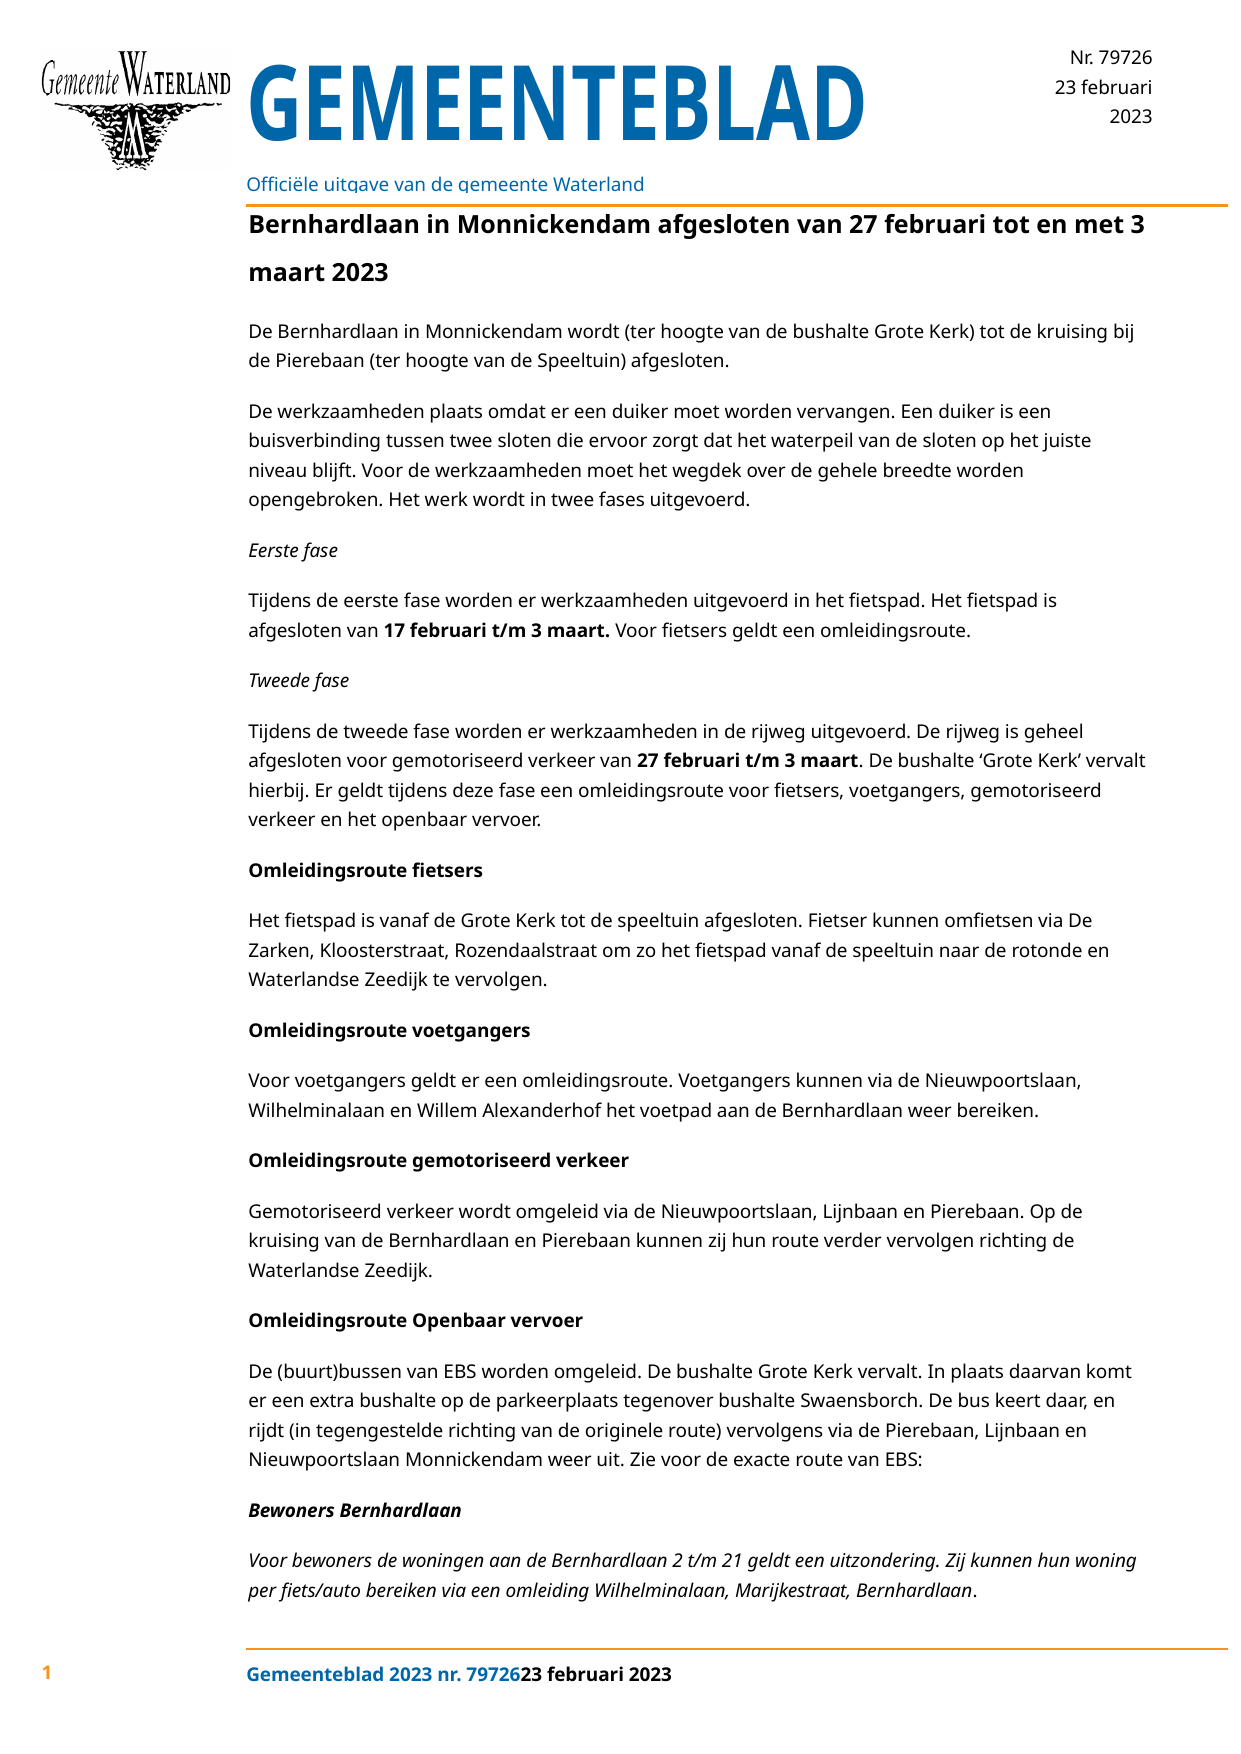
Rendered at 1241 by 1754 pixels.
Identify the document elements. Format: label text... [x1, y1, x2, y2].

text Voor voetgangers geldt er een omleidingsroute. Voetgangers kunnen via de Nieuwpoortslaan, Wilhelminalaan en Willem Alexanderhof het voetpad aan de Bernhardlaan weer bereiken. [248, 1067, 1152, 1123]
picture [41, 47, 231, 172]
text Omleidingsroute voetgangers [248, 1017, 1152, 1043]
text Voor bewoners de woningen aan de Bernhardlaan 2 t/m 21 geldt een uitzondering. Zij kunnen hun woning per fiets/auto bereiken via een omleiding Wilhelminalaan, Marijkestraat, Bernhardlaan. [248, 1547, 1152, 1603]
text Eerste fase [248, 537, 1152, 563]
text Omleidingsroute Openbaar vervoer [248, 1307, 1152, 1333]
text Tijdens de tweede fase worden er werkzaamheden in de rijweg uitgevoerd. De rijweg is geheel afgesloten voor gemotoriseerd verkeer van 27 februari t/m 3 maart. De bushalte ‘Grote Kerk’ vervalt hierbij. Er geldt tijdens deze fase een omleidingsroute voor fietsers, voetgangers, gemotoriseerd verkeer en het openbaar vervoer. [248, 718, 1152, 832]
text De Bernhardlaan in Monnickendam wordt (ter hoogte van de bushalte Grote Kerk) tot de kruising bij de Pierebaan (ter hoogte van de Speeltuin) afgesloten. [248, 318, 1152, 373]
text Tweede fase [248, 667, 1152, 693]
text Omleidingsroute fietsers [248, 857, 1152, 883]
text Bewoners Bernhardlaan [248, 1497, 1152, 1523]
text De werkzaamheden plaats omdat er een duiker moet worden vervangen. Een duiker is een buisverbinding tussen twee sloten die ervoor zorgt dat het waterpeil van de sloten op het juiste niveau blijft. Voor de werkzaamheden moet het wegdek over de gehele breedte worden opengebroken. Het werk wordt in twee fases uitgevoerd. [248, 398, 1152, 512]
text Omleidingsroute gemotoriseerd verkeer [248, 1147, 1152, 1173]
text Gemotoriseerd verkeer wordt omgeleid via de Nieuwpoortslaan, Lijnbaan en Pierebaan. Op de kruising van de Bernhardlaan en Pierebaan kunnen zij hun route verder vervolgen richting de Waterlandse Zeedijk. [248, 1198, 1152, 1283]
text Tijdens de eerste fase worden er werkzaamheden uitgevoerd in het fietspad. Het fietspad is afgesloten van 17 februari t/m 3 maart. Voor fietsers geldt een omleidingsroute. [248, 587, 1152, 643]
text Bernhardlaan in Monnickendam afgesloten van 27 februari tot en met 3 maart 2023 [248, 207, 1152, 288]
text De (buurt)bussen van EBS worden omgeleid. De bushalte Grote Kerk vervalt. In plaats daarvan komt er een extra bushalte op de parkeerplaats tegenover bushalte Swaensborch. De bus keert daar, en rijdt (in tegengestelde richting van de originele route) vervolgens via de Pierebaan, Lijnbaan en Nieuwpoortslaan Monnickendam weer uit. Zie voor de exacte route van EBS: [248, 1358, 1152, 1472]
text Het fietspad is vanaf de Grote Kerk tot de speeltuin afgesloten. Fietser kunnen omfietsen via De Zarken, Kloosterstraat, Rozendaalstraat om zo het fietspad vanaf de speeltuin naar de rotonde en Waterlandse Zeedijk te vervolgen. [248, 907, 1152, 992]
